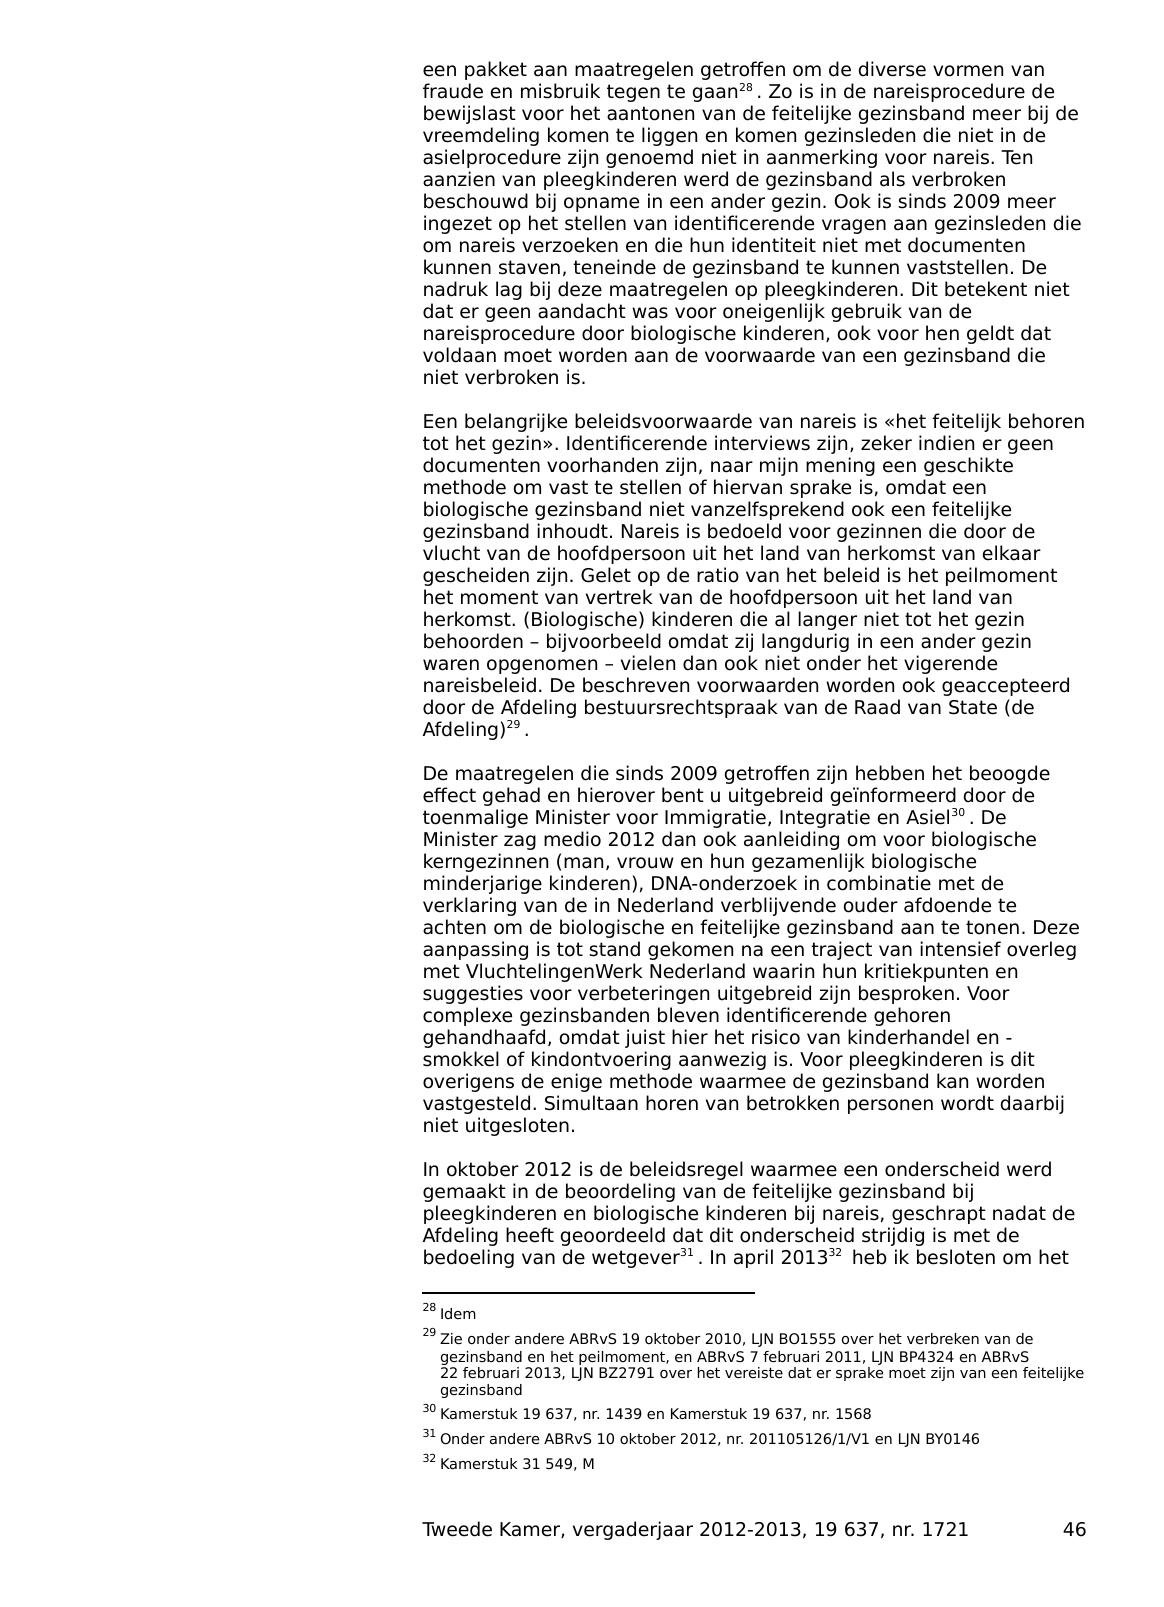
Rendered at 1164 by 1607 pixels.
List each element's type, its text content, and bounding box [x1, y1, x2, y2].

text De maatregelen die sinds 2009 getroffen zijn hebben het beoogde effect gehad en hierover bent u uitgebreid geïnformeerd door de toenmalige Minister voor Immigratie, Integratie en Asiel. De Minister zag medio 2012 dan ook aanleiding om voor biologische kerngezinnen (man, vrouw en hun gezamenlijk biologische minderjarige kinderen), DNA-onderzoek in combinatie met de verklaring van de in Nederland verblijvende ouder afdoende te achten om de biologische en feitelijke gezinsband aan te tonen. Deze aanpassing is tot stand gekomen na een traject van intensief overleg met VluchtelingenWerk Nederland waarin hun kritiekpunten en suggesties voor verbeteringen uitgebreid zijn besproken. Voor complexe gezinsbanden bleven identificerende gehoren gehandhaafd, omdat juist hier het risico van kinderhandel en -smokkel of kindontvoering aanwezig is. Voor pleegkinderen is dit overigens de enige methode waarmee de gezinsband kan worden vastgesteld. Simultaan horen van betrokken personen wordt daarbij niet uitgesloten. [422, 763, 1087, 1136]
text Onder andere ABRvS 10 oktober 2012, nr. 201105126/1/V1 en LJN BY0146 [422, 1427, 1087, 1449]
text Zie onder andere ABRvS 19 oktober 2010, LJN BO1555 over het verbreken van de gezinsband en het peilmoment, en ABRvS 7 februari 2011, LJN BP4324 en ABRvS 22 februari 2013, LJN BZ2791 over het vereiste dat er sprake moet zijn van een feitelijke gezinsband [422, 1327, 1087, 1399]
text Kamerstuk 31 549, M [422, 1452, 1087, 1474]
text In oktober 2012 is de beleidsregel waarmee een onderscheid werd gemaakt in de beoordeling van de feitelijke gezinsband bij pleegkinderen en biologische kinderen bij nareis, geschrapt nadat de Afdeling heeft geoordeeld dat dit onderscheid strijdig is met de bedoeling van de wetgever. In april 2013 heb ik besloten om het [422, 1159, 1087, 1268]
text Kamerstuk 19 637, nr. 1439 en Kamerstuk 19 637, nr. 1568 [422, 1402, 1087, 1424]
text een pakket aan maatregelen getroffen om de diverse vormen van fraude en misbruik tegen te gaan. Zo is in de nareisprocedure de bewijslast voor het aantonen van de feitelijke gezinsband meer bij de vreemdeling komen te liggen en komen gezinsleden die niet in de asielprocedure zijn genoemd niet in aanmerking voor nareis. Ten aanzien van pleegkinderen werd de gezinsband als verbroken beschouwd bij opname in een ander gezin. Ook is sinds 2009 meer ingezet op het stellen van identificerende vragen aan gezinsleden die om nareis verzoeken en die hun identiteit niet met documenten kunnen staven, teneinde de gezinsband te kunnen vaststellen. De nadruk lag bij deze maatregelen op pleegkinderen. Dit betekent niet dat er geen aandacht was voor oneigenlijk gebruik van de nareisprocedure door biologische kinderen, ook voor hen geldt dat voldaan moet worden aan de voorwaarde van een gezinsband die niet verbroken is. [422, 59, 1087, 389]
text Idem [422, 1302, 1087, 1324]
text Een belangrijke beleidsvoorwaarde van nareis is «het feitelijk behoren tot het gezin». Identificerende interviews zijn, zeker indien er geen documenten voorhanden zijn, naar mijn mening een geschikte methode om vast te stellen of hiervan sprake is, omdat een biologische gezinsband niet vanzelfsprekend ook een feitelijke gezinsband inhoudt. Nareis is bedoeld voor gezinnen die door de vlucht van de hoofdpersoon uit het land van herkomst van elkaar gescheiden zijn. Gelet op de ratio van het beleid is het peilmoment het moment van vertrek van de hoofdpersoon uit het land van herkomst. (Biologische) kinderen die al langer niet tot het gezin behoorden – bijvoorbeeld omdat zij langdurig in een ander gezin waren opgenomen – vielen dan ook niet onder het vigerende nareisbeleid. De beschreven voorwaarden worden ook geaccepteerd door de Afdeling bestuursrechtspraak van de Raad van State (de Afdeling). [422, 411, 1087, 741]
